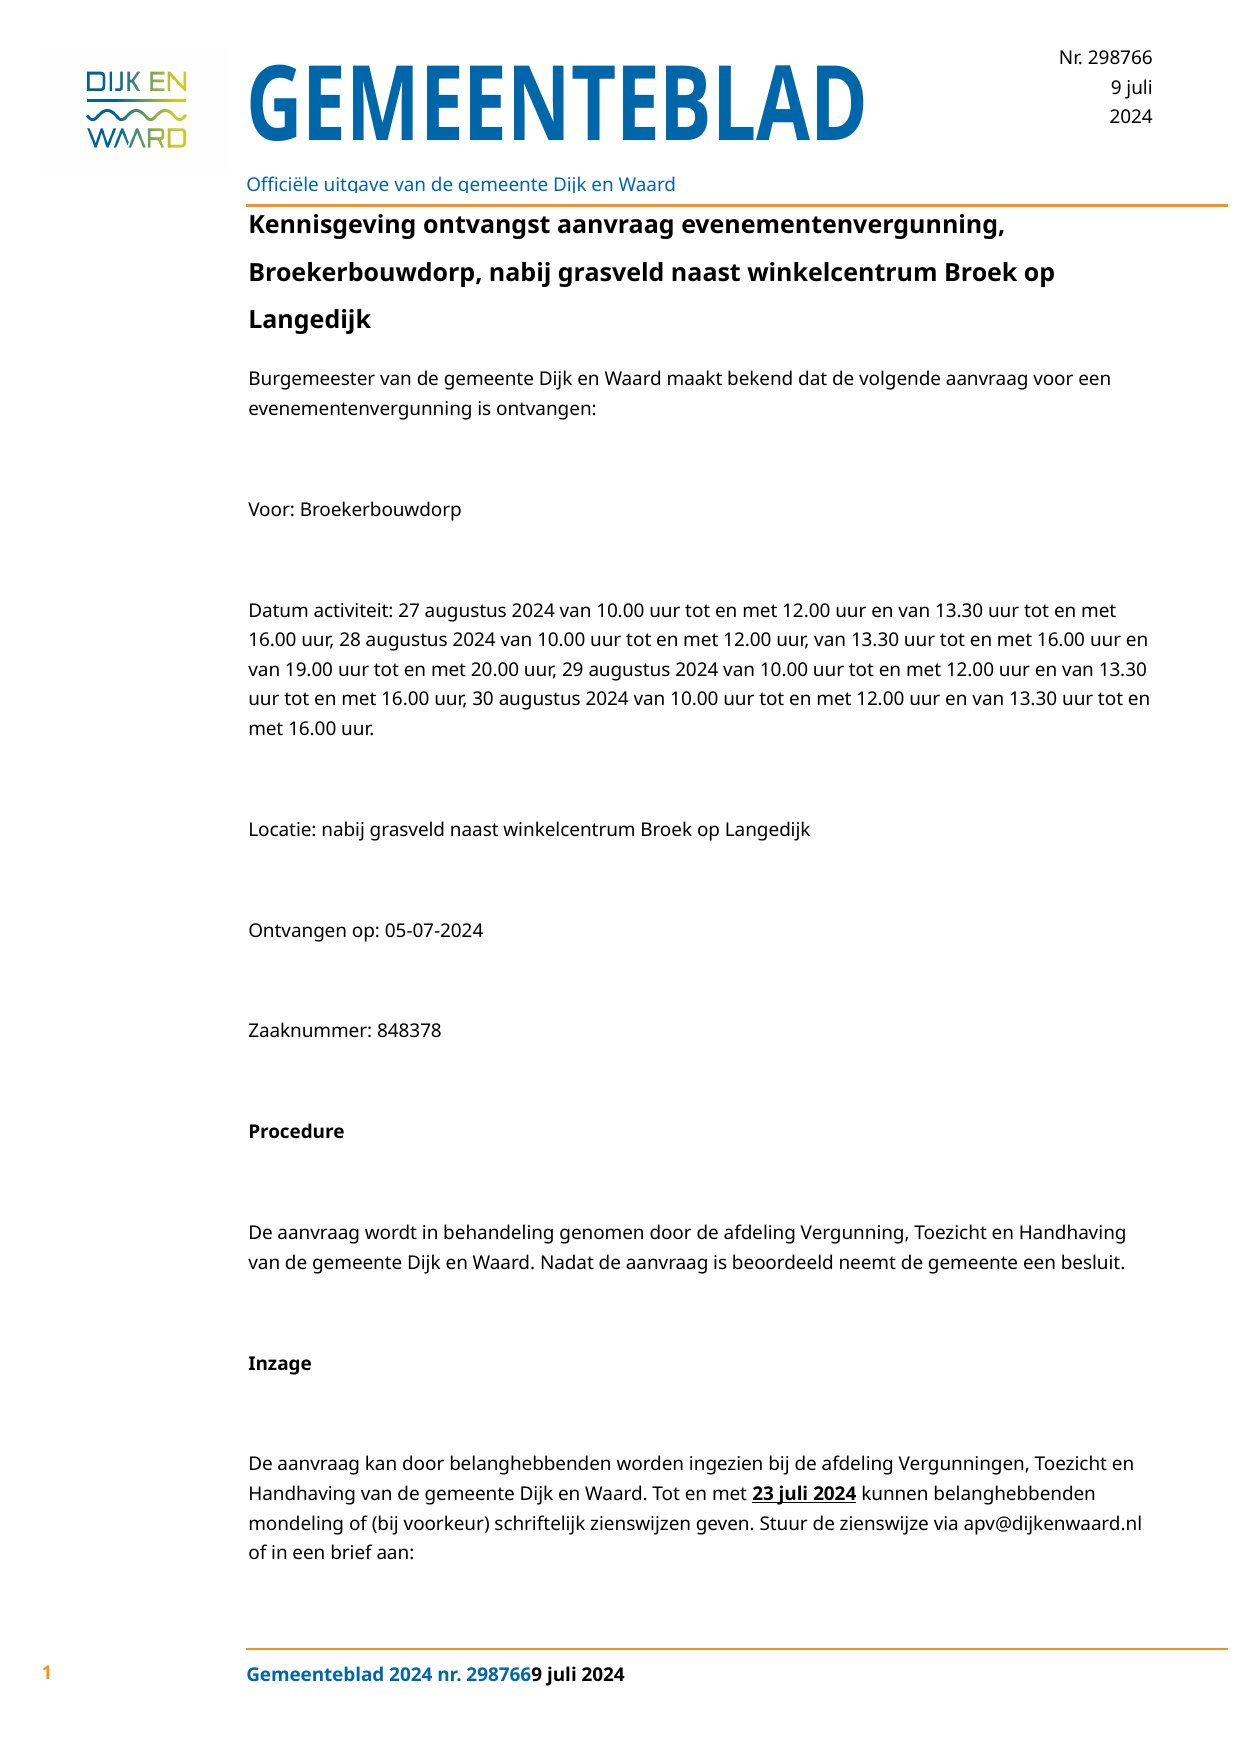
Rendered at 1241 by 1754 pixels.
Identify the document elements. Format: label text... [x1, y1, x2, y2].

text Burgemeester van de gemeente Dijk en Waard maakt bekend dat de volgende aanvraag voor een evenementenvergunning is ontvangen: [248, 366, 1152, 421]
text Datum activiteit: 27 augustus 2024 van 10.00 uur tot en met 12.00 uur en van 13.30 uur tot en met 16.00 uur, 28 augustus 2024 van 10.00 uur tot en met 12.00 uur, van 13.30 uur tot en met 16.00 uur en van 19.00 uur tot en met 20.00 uur, 29 augustus 2024 van 10.00 uur tot en met 12.00 uur en van 13.30 uur tot en met 16.00 uur, 30 augustus 2024 van 10.00 uur tot en met 12.00 uur en van 13.30 uur tot en met 16.00 uur. [248, 597, 1152, 741]
text Voor: Broekerbouwdorp [248, 496, 1152, 522]
text Kennisgeving ontvangst aanvraag evenementenvergunning, Broekerbouwdorp, nabij grasveld naast winkelcentrum Broek op Langedijk [248, 207, 1152, 336]
picture [41, 47, 231, 172]
text Locatie: nabij grasveld naast winkelcentrum Broek op Langedijk [248, 816, 1152, 842]
text De aanvraag kan door belanghebbenden worden ingezien bij de afdeling Vergunningen, Toezicht en Handhaving van de gemeente Dijk en Waard. Tot en met 23 juli 2024 kunnen belanghebbenden mondeling of (bij voorkeur) schriftelijk zienswijzen geven. Stuur de zienswijze via apv@dijkenwaard.nl of in een brief aan: [248, 1451, 1152, 1565]
text Procedure [248, 1118, 1152, 1144]
text De aanvraag wordt in behandeling genomen door de afdeling Vergunning, Toezicht en Handhaving van de gemeente Dijk en Waard. Nadat de aanvraag is beoordeeld neemt de gemeente een besluit. [248, 1219, 1152, 1274]
text Zaaknummer: 848378 [248, 1018, 1152, 1043]
text Inzage [248, 1350, 1152, 1375]
text Ontvangen op: 05-07-2024 [248, 917, 1152, 942]
